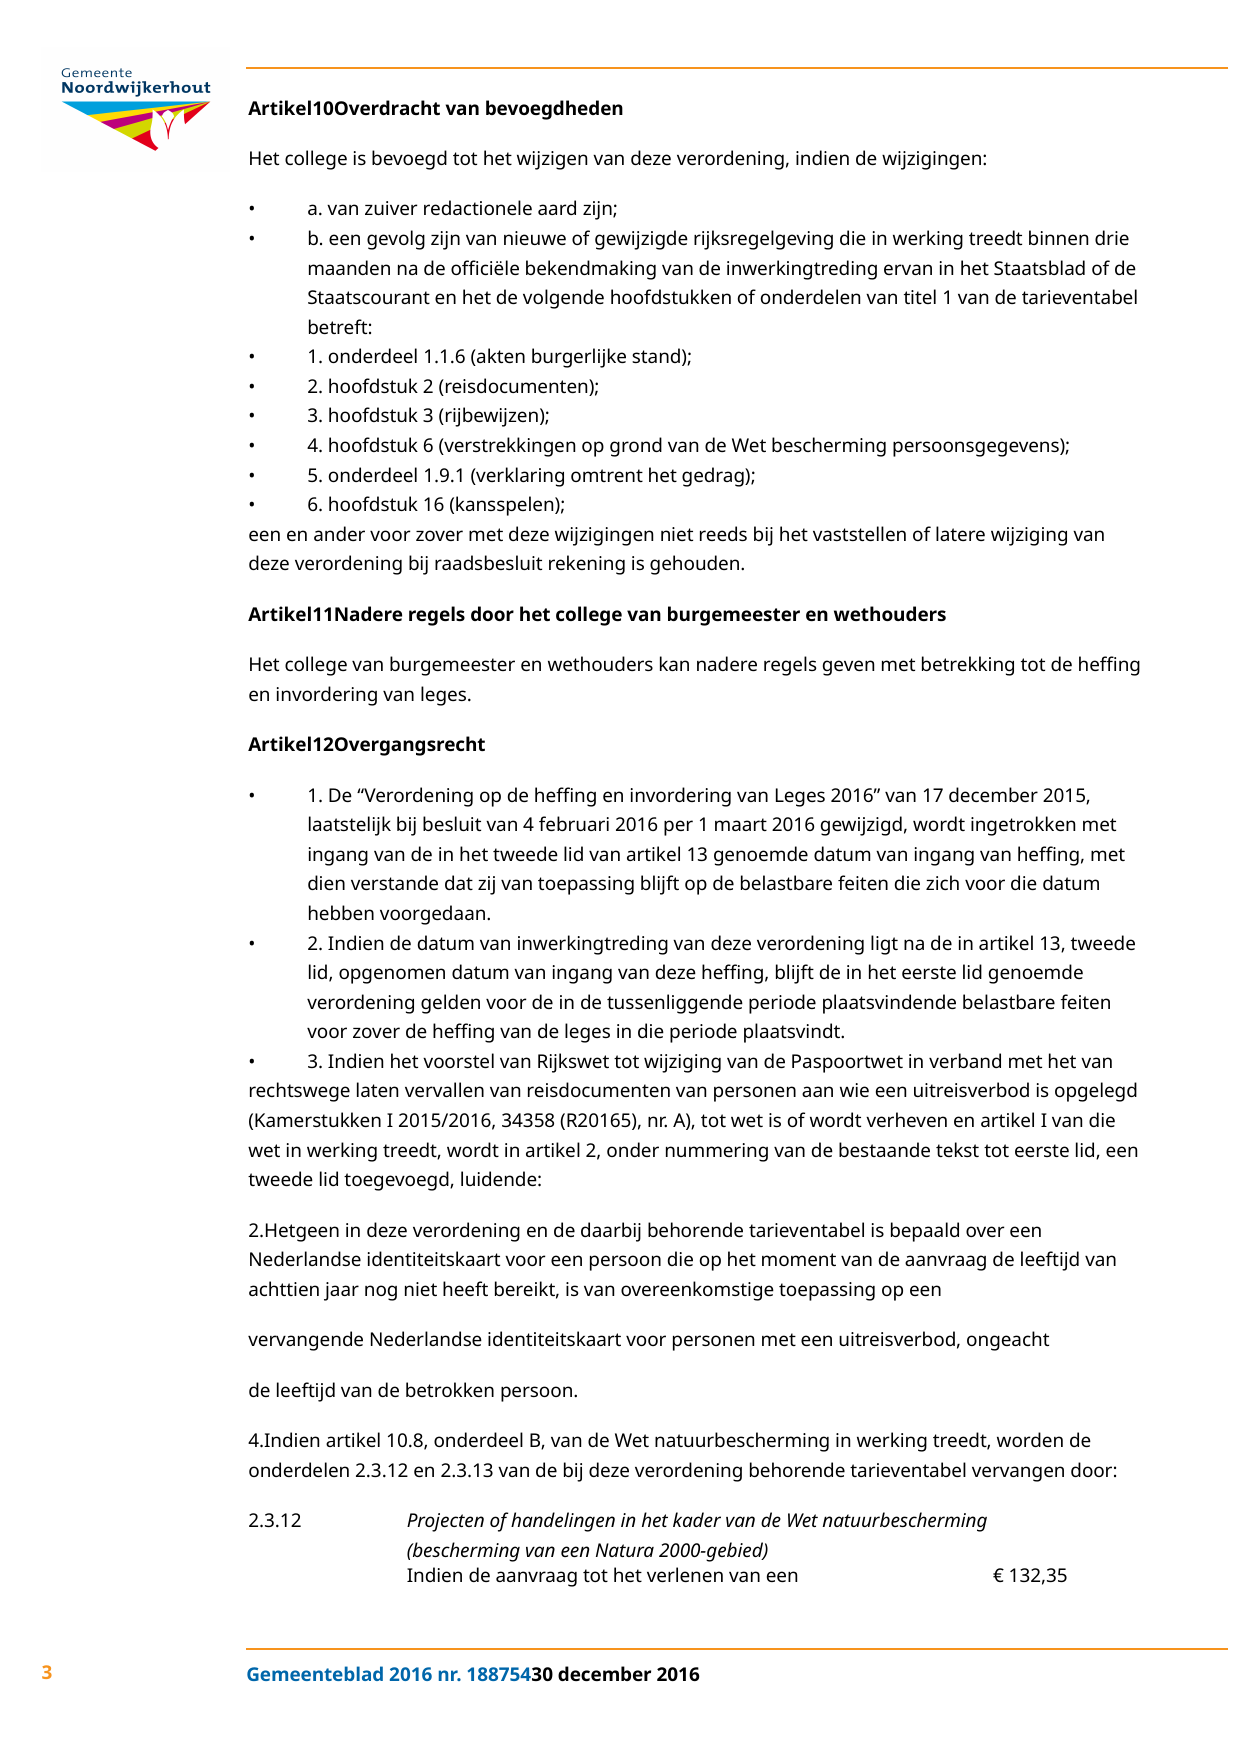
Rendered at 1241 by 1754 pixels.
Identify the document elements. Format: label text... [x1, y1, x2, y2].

list 3. hoofdstuk 3 (rijbewijzen); [248, 403, 1152, 428]
list 2. Indien de datum van inwerkingtreding van deze verordening ligt na de in artikel 13, tweede lid, opgenomen datum van ingang van deze heffing, blijft de in het eerste lid genoemde verordening gelden voor de in de tussenliggende periode plaatsvindende belastbare feiten voor zover de heffing van de leges in die periode plaatsvindt. [248, 930, 1152, 1044]
picture [41, 47, 231, 172]
table_cell [248, 1563, 407, 1588]
table_header [993, 1508, 1152, 1563]
text Het college is bevoegd tot het wijzigen van deze verordening, indien de wijzigingen: [248, 145, 1152, 171]
table_header 2.3.12 [248, 1508, 407, 1563]
text rechtswege laten vervallen van reisdocumenten van personen aan wie een uitreisverbod is opgelegd (Kamerstukken I 2015/2016, 34358 (R20165), nr. A), tot wet is of wordt verheven en artikel I van die wet in werking treedt, wordt in artikel 2, onder nummering van de bestaande tekst tot eerste lid, een tweede lid toegevoegd, luidende: [248, 1078, 1152, 1192]
list 5. onderdeel 1.9.1 (verklaring omtrent het gedrag); [248, 462, 1152, 488]
text de leeftijd van de betrokken persoon. [248, 1377, 1152, 1403]
text Artikel10Overdracht van bevoegdheden [248, 95, 1152, 121]
list 4. hoofdstuk 6 (verstrekkingen op grond van de Wet bescherming persoonsgegevens); [248, 432, 1152, 458]
list b. een gevolg zijn van nieuwe of gewijzigde rijksregelgeving die in werking treedt binnen drie maanden na de officiële bekendmaking van de inwerkingtreding ervan in het Staatsblad of de Staatscourant en het de volgende hoofdstukken of onderdelen van titel 1 van de tarieventabel betreft: [248, 225, 1152, 340]
text vervangende Nederlandse identiteitskaart voor personen met een uitreisverbod, ongeacht [248, 1326, 1152, 1352]
table_cell € 132,35 [993, 1563, 1152, 1588]
text 2.Hetgeen in deze verordening en de daarbij behorende tarieventabel is bepaald over een Nederlandse identiteitskaart voor een persoon die op het moment van de aanvraag de leeftijd van achttien jaar nog niet heeft bereikt, is van overeenkomstige toepassing op een [248, 1217, 1152, 1302]
text Artikel11Nadere regels door het college van burgemeester en wethouders [248, 601, 1152, 627]
text een en ander voor zover met deze wijzigingen niet reeds bij het vaststellen of latere wijziging van deze verordening bij raadsbesluit rekening is gehouden. [248, 521, 1152, 576]
list 3. Indien het voorstel van Rijkswet tot wijziging van de Paspoortwet in verband met het van [248, 1048, 1152, 1074]
text Het college van burgemeester en wethouders kan nadere regels geven met betrekking tot de heffing en invordering van leges. [248, 651, 1152, 707]
list 1. onderdeel 1.1.6 (akten burgerlijke stand); [248, 343, 1152, 369]
list 2. hoofdstuk 2 (reisdocumenten); [248, 373, 1152, 399]
list 6. hoofdstuk 16 (kansspelen); [248, 491, 1152, 517]
table_cell Indien de aanvraag tot het verlenen van een [407, 1563, 993, 1588]
table_header Projecten of handelingen in het kader van de Wet natuurbescherming (bescherming van een Natura 2000-gebied) [407, 1508, 993, 1563]
text Artikel12Overgangsrecht [248, 731, 1152, 757]
list 1. De “Verordening op de heffing en invordering van Leges 2016” van 17 december 2015, laatstelijk bij besluit van 4 februari 2016 per 1 maart 2016 gewijzigd, wordt ingetrokken met ingang van de in het tweede lid van artikel 13 genoemde datum van ingang van heffing, met dien verstande dat zij van toepassing blijft op de belastbare feiten die zich voor die datum hebben voorgedaan. [248, 782, 1152, 926]
list a. van zuiver redactionele aard zijn; [248, 196, 1152, 221]
text 4.Indien artikel 10.8, onderdeel B, van de Wet natuurbescherming in werking treedt, worden de onderdelen 2.3.12 en 2.3.13 van de bij deze verordening behorende tarieventabel vervangen door: [248, 1427, 1152, 1483]
